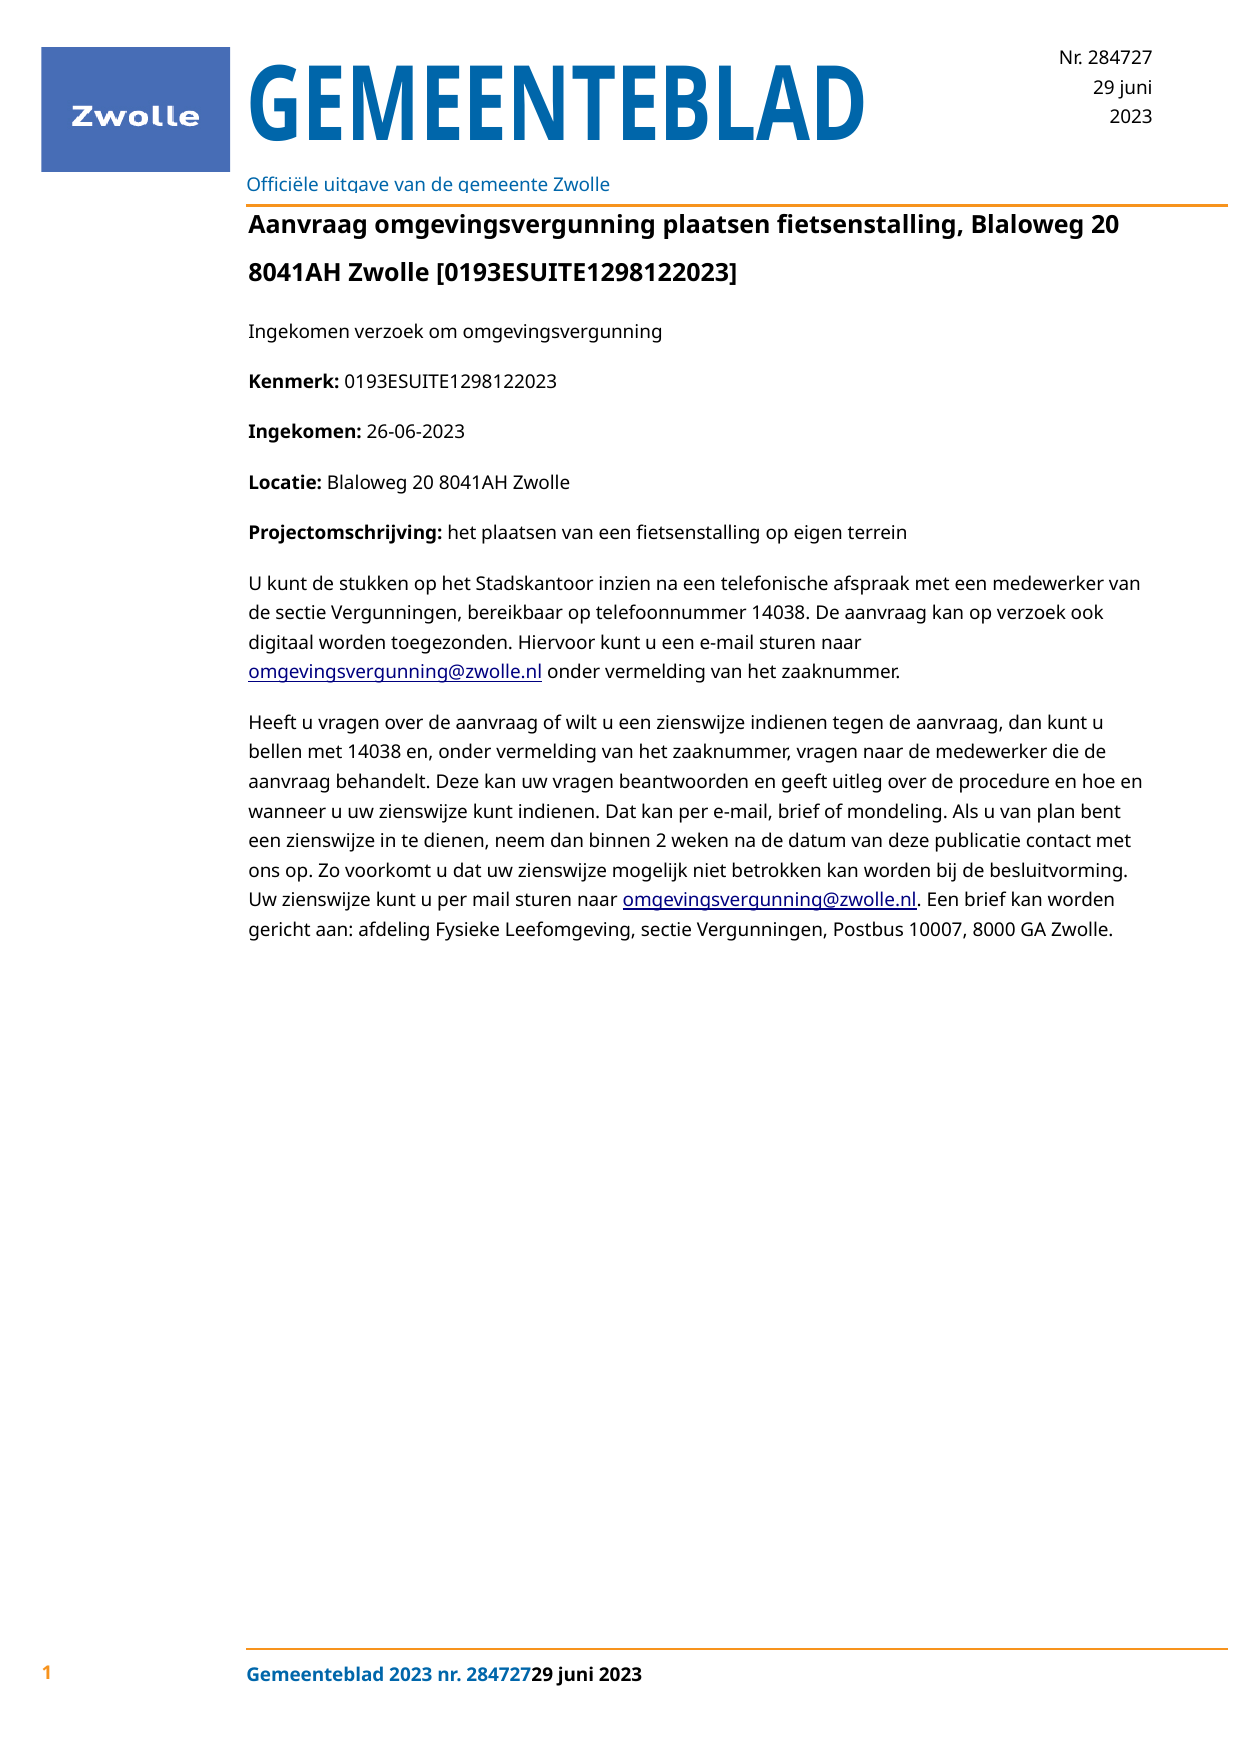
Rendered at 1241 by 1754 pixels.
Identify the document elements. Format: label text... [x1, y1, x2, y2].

text Locatie: Blaloweg 20 8041AH Zwolle [248, 469, 1152, 495]
text Projectomschrijving: het plaatsen van een fietsenstalling op eigen terrein [248, 519, 1152, 545]
text Kenmerk: 0193ESUITE1298122023 [248, 368, 1152, 394]
text Ingekomen: 26-06-2023 [248, 419, 1152, 444]
text Heeft u vragen over de aanvraag of wilt u een zienswijze indienen tegen de aanvraag, dan kunt u bellen met 14038 en, onder vermelding van het zaaknummer, vragen naar de medewerker die de aanvraag behandelt. Deze kan uw vragen beantwoorden en geeft uitleg over de procedure en hoe en wanneer u uw zienswijze kunt indienen. Dat kan per e-mail, brief of mondeling. Als u van plan bent een zienswijze in te dienen, neem dan binnen 2 weken na de datum van deze publicatie contact met ons op. Zo voorkomt u dat uw zienswijze mogelijk niet betrokken kan worden bij de besluitvorming. Uw zienswijze kunt u per mail sturen naar omgevingsvergunning@zwolle.nl. Een brief kan worden gericht aan: afdeling Fysieke Leefomgeving, sectie Vergunningen, Postbus 10007, 8000 GA Zwolle. [248, 709, 1152, 942]
text Ingekomen verzoek om omgevingsvergunning [248, 318, 1152, 344]
text Aanvraag omgevingsvergunning plaatsen fietsenstalling, Blaloweg 20 8041AH Zwolle [0193ESUITE1298122023] [248, 207, 1152, 288]
picture [41, 47, 231, 172]
text U kunt de stukken op het Stadskantoor inzien na een telefonische afspraak met een medewerker van de sectie Vergunningen, bereikbaar op telefoonnummer 14038. De aanvraag kan op verzoek ook digitaal worden toegezonden. Hiervoor kunt u een e-mail sturen naar omgevingsvergunning@zwolle.nl onder vermelding van het zaaknummer. [248, 570, 1152, 684]
